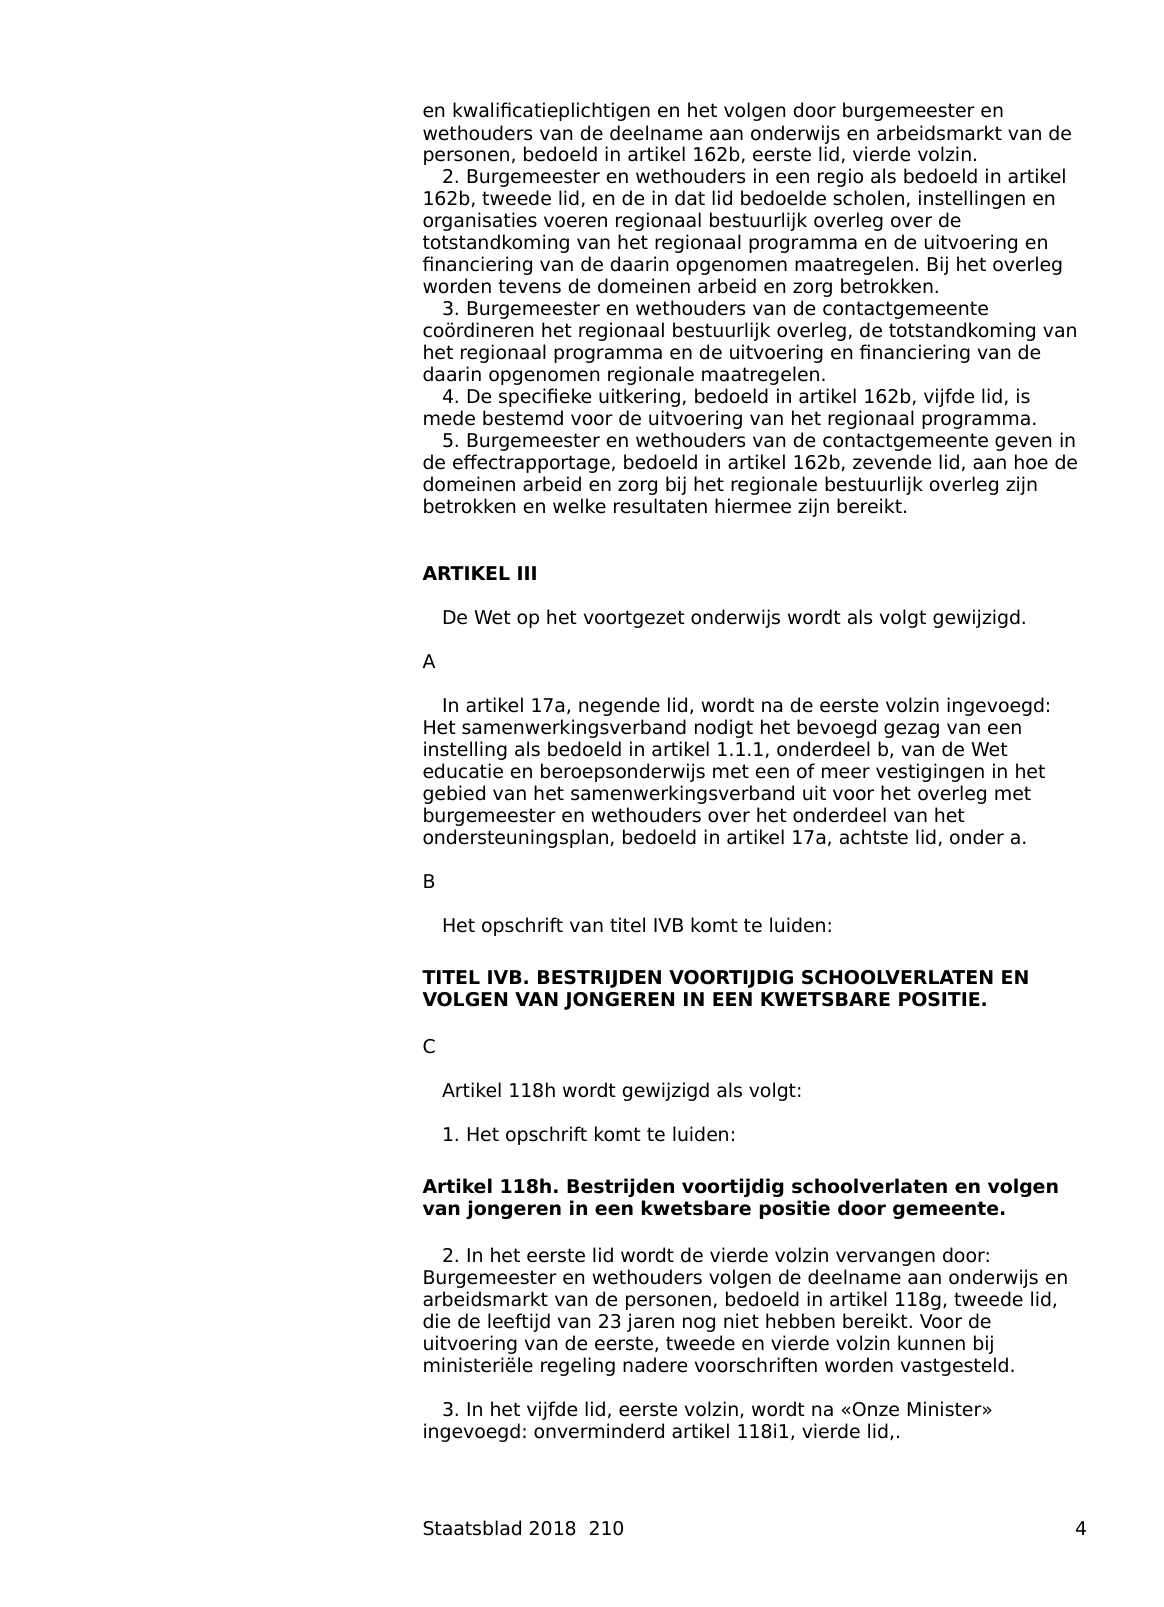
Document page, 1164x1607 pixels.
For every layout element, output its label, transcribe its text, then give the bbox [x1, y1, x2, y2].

text De Wet op het voortgezet onderwijs wordt als volgt gewijzigd. [422, 607, 1087, 628]
text 5. Burgemeester en wethouders van de contactgemeente geven in de effectrapportage, bedoeld in artikel 162b, zevende lid, aan hoe de domeinen arbeid en zorg bij het regionale bestuurlijk overleg zijn betrokken en welke resultaten hiermee zijn bereikt. [422, 430, 1087, 518]
text 3. Burgemeester en wethouders van de contactgemeente coördineren het regionaal bestuurlijk overleg, de totstandkoming van het regionaal programma en de uitvoering en financiering van de daarin opgenomen regionale maatregelen. [422, 298, 1087, 386]
text 1. Het opschrift komt te luiden: [422, 1124, 1087, 1146]
subtitle Artikel 118h. Bestrijden voortijdig schoolverlaten en volgen van jongeren in een kwetsbare positie door gemeente. [422, 1176, 1087, 1220]
text In artikel 17a, negende lid, wordt na de eerste volzin ingevoegd: Het samenwerkingsverband nodigt het bevoegd gezag van een instelling als bedoeld in artikel 1.1.1, onderdeel b, van de Wet educatie en beroepsonderwijs met een of meer vestigingen in het gebied van het samenwerkingsverband uit voor het overleg met burgemeester en wethouders over het onderdeel van het ondersteuningsplan, bedoeld in artikel 17a, achtste lid, onder a. [422, 695, 1087, 849]
text 2. In het eerste lid wordt de vierde volzin vervangen door: Burgemeester en wethouders volgen de deelname aan onderwijs en arbeidsmarkt van de personen, bedoeld in artikel 118g, tweede lid, die de leeftijd van 23 jaren nog niet hebben bereikt. Voor de uitvoering van de eerste, tweede en vierde volzin kunnen bij ministeriële regeling nadere voorschriften worden vastgesteld. [422, 1245, 1087, 1377]
subtitle TITEL IVB. BESTRIJDEN VOORTIJDIG SCHOOLVERLATEN EN VOLGEN VAN JONGEREN IN EEN KWETSBARE POSITIE. [422, 967, 1087, 1011]
text en kwalificatieplichtigen en het volgen door burgemeester en wethouders van de deelname aan onderwijs en arbeidsmarkt van de personen, bedoeld in artikel 162b, eerste lid, vierde volzin. [422, 100, 1087, 166]
text 4. De specifieke uitkering, bedoeld in artikel 162b, vijfde lid, is mede bestemd voor de uitvoering van het regionaal programma. [422, 386, 1087, 430]
text Het opschrift van titel IVB komt te luiden: [422, 915, 1087, 937]
text A [422, 651, 1087, 673]
text B [422, 871, 1087, 893]
text 2. Burgemeester en wethouders in een regio als bedoeld in artikel 162b, tweede lid, en de in dat lid bedoelde scholen, instellingen en organisaties voeren regionaal bestuurlijk overleg over de totstandkoming van het regionaal programma en de uitvoering en financiering van de daarin opgenomen maatregelen. Bij het overleg worden tevens de domeinen arbeid en zorg betrokken. [422, 166, 1087, 298]
text 3. In het vijfde lid, eerste volzin, wordt na «Onze Minister» ingevoegd: onverminderd artikel 118i1, vierde lid,. [422, 1399, 1087, 1443]
subtitle ARTIKEL III [422, 562, 1087, 584]
text C [422, 1036, 1087, 1058]
text Artikel 118h wordt gewijzigd als volgt: [422, 1080, 1087, 1102]
